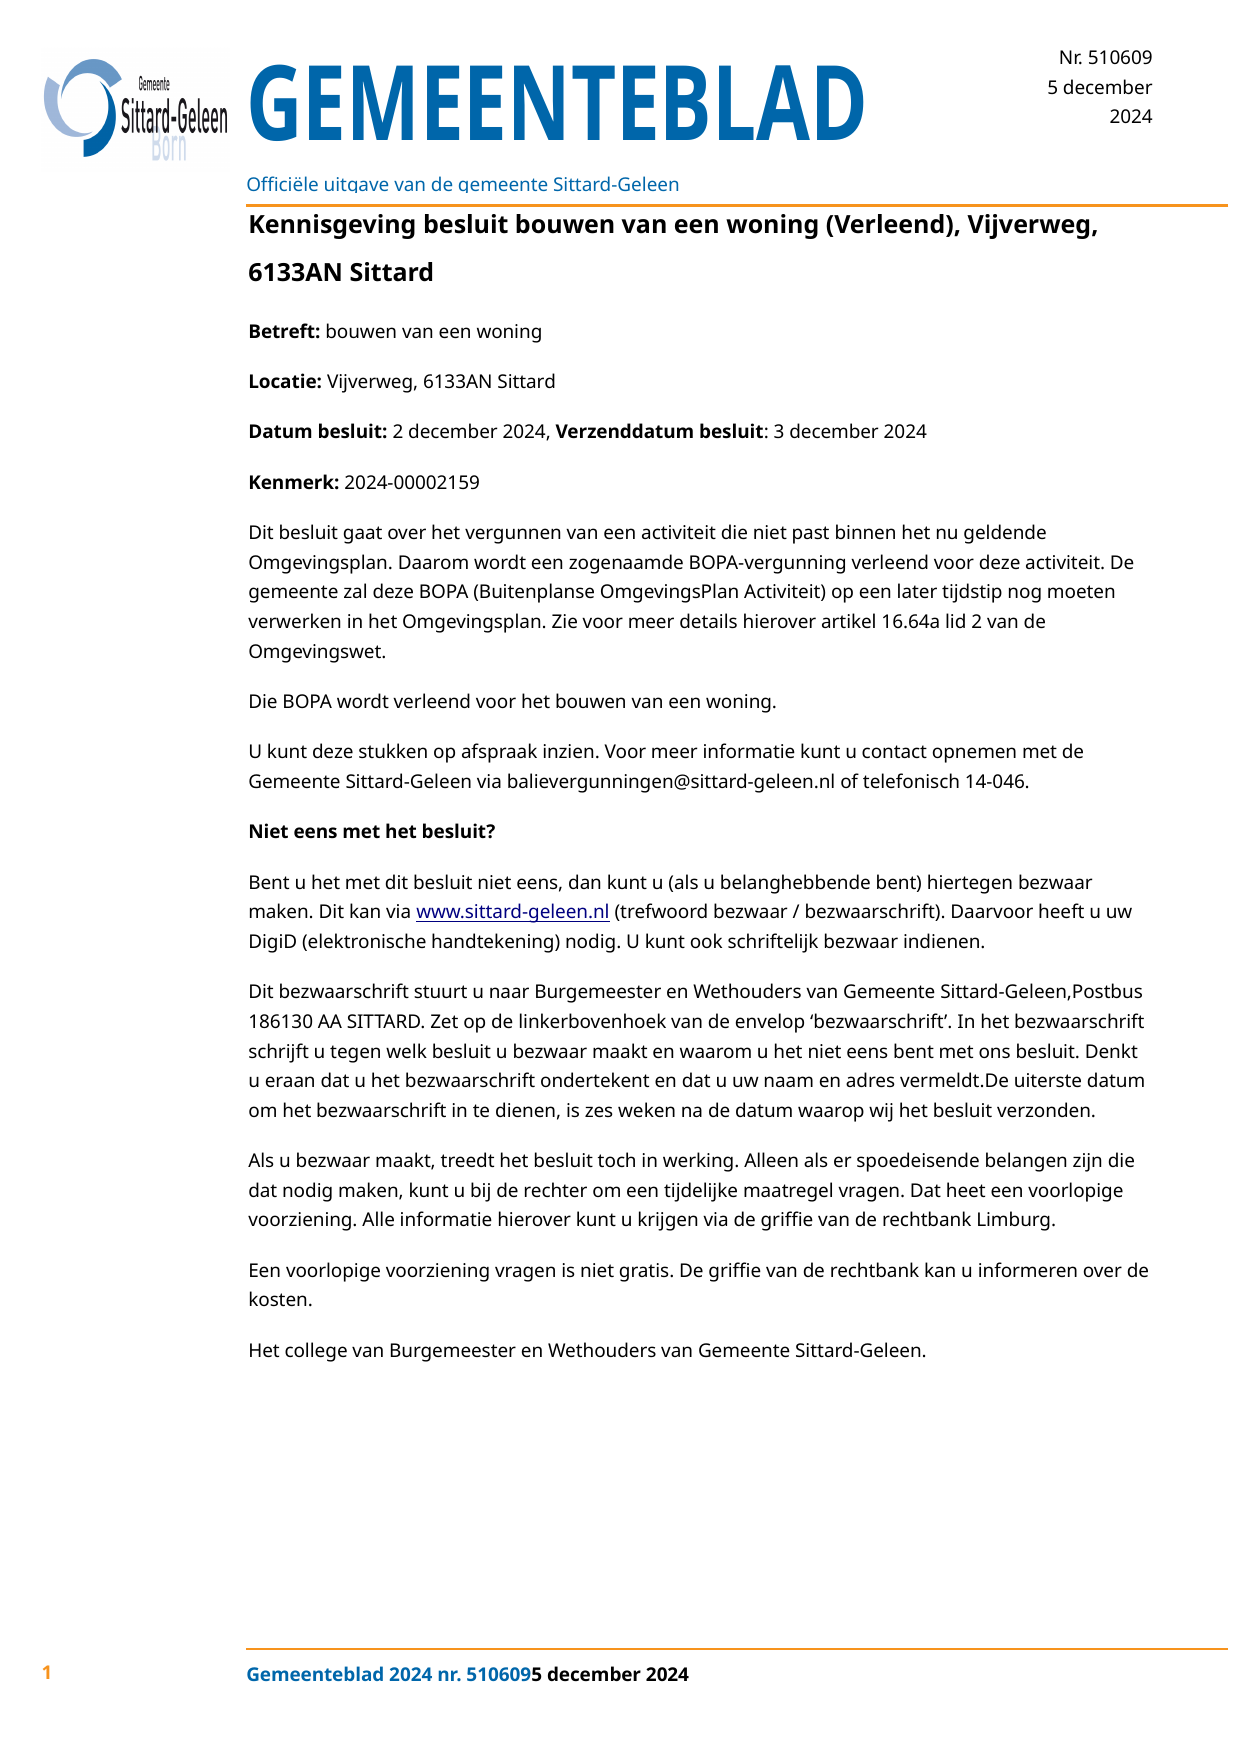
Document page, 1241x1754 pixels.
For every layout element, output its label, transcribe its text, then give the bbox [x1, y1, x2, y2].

text Betreft: bouwen van een woning [248, 318, 1152, 344]
text Locatie: Vijverweg, 6133AN Sittard [248, 368, 1152, 394]
text Dit besluit gaat over het vergunnen van een activiteit die niet past binnen het nu geldende Omgevingsplan. Daarom wordt een zogenaamde BOPA-vergunning verleend voor deze activiteit. De gemeente zal deze BOPA (Buitenplanse OmgevingsPlan Activiteit) op een later tijdstip nog moeten verwerken in het Omgevingsplan. Zie voor meer details hierover artikel 16.64a lid 2 van de Omgevingswet. [248, 519, 1152, 664]
text Kenmerk: 2024-00002159 [248, 469, 1152, 495]
text Kennisgeving besluit bouwen van een woning (Verleend), Vijverweg, 6133AN Sittard [248, 207, 1152, 288]
text Een voorlopige voorziening vragen is niet gratis. De griffie van de rechtbank kan u informeren over de kosten. [248, 1257, 1152, 1312]
text Als u bezwaar maakt, treedt het besluit toch in werking. Alleen als er spoedeisende belangen zijn die dat nodig maken, kunt u bij de rechter om een tijdelijke maatregel vragen. Dat heet een voorlopige voorziening. Alle informatie hierover kunt u krijgen via de griffie van de rechtbank Limburg. [248, 1147, 1152, 1232]
text U kunt deze stukken op afspraak inzien. Voor meer informatie kunt u contact opnemen met de Gemeente Sittard-Geleen via balievergunningen@sittard-geleen.nl of telefonisch 14-046. [248, 739, 1152, 794]
text Niet eens met het besluit? [248, 819, 1152, 844]
picture [41, 47, 231, 172]
text Die BOPA wordt verleend voor het bouwen van een woning. [248, 688, 1152, 714]
text Datum besluit: 2 december 2024, Verzenddatum besluit: 3 december 2024 [248, 419, 1152, 444]
text Dit bezwaarschrift stuurt u naar Burgemeester en Wethouders van Gemeente Sittard-Geleen,Postbus 186130 AA SITTARD. Zet op de linkerbovenhoek van de envelop ‘bezwaarschrift’. In het bezwaarschrift schrijft u tegen welk besluit u bezwaar maakt en waarom u het niet eens bent met ons besluit. Denkt u eraan dat u het bezwaarschrift ondertekent en dat u uw naam en adres vermeldt.De uiterste datum om het bezwaarschrift in te dienen, is zes weken na de datum waarop wij het besluit verzonden. [248, 979, 1152, 1123]
text Het college van Burgemeester en Wethouders van Gemeente Sittard-Geleen. [248, 1337, 1152, 1363]
text Bent u het met dit besluit niet eens, dan kunt u (als u belanghebbende bent) hiertegen bezwaar maken. Dit kan via www.sittard-geleen.nl (trefwoord bezwaar / bezwaarschrift). Daarvoor heeft u uw DigiD (elektronische handtekening) nodig. U kunt ook schriftelijk bezwaar indienen. [248, 869, 1152, 954]
